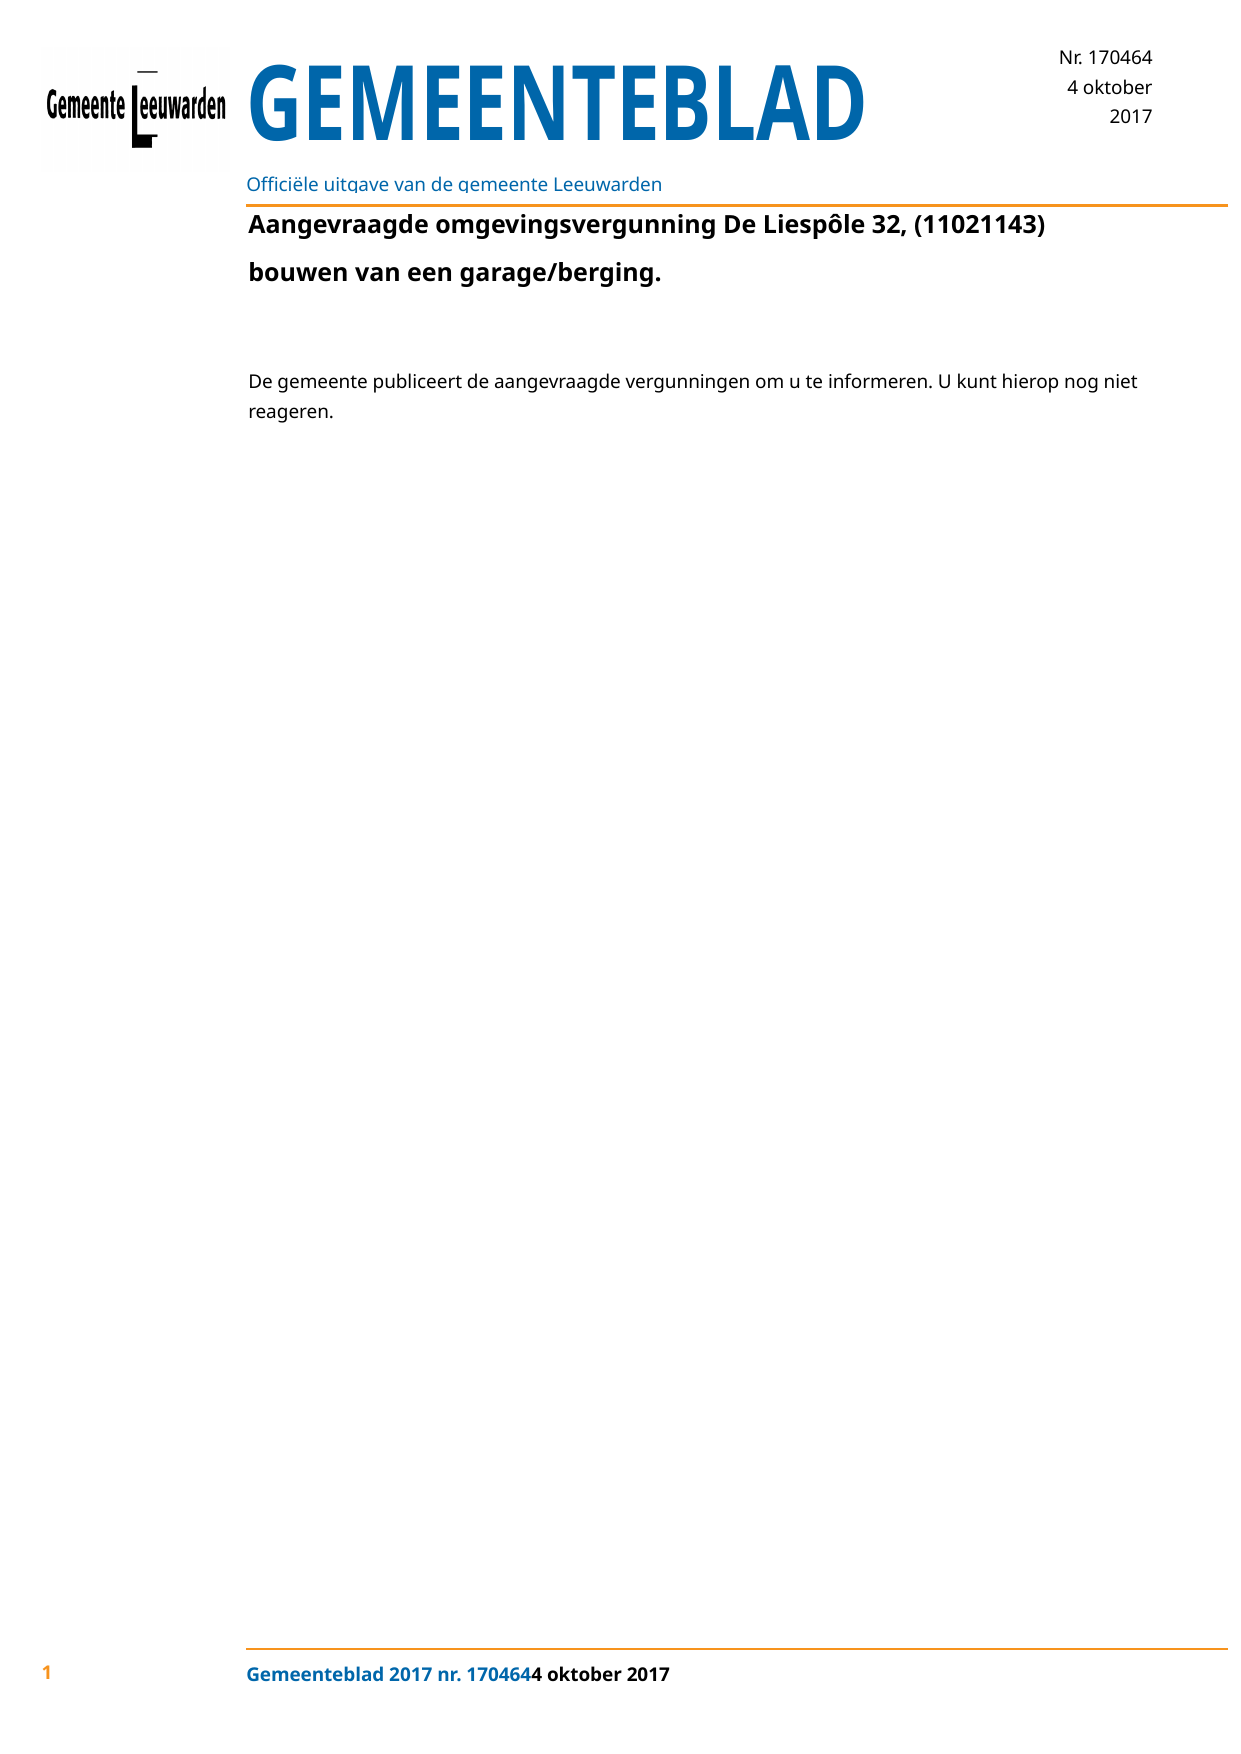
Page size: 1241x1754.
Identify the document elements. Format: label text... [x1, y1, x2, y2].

text De gemeente publiceert de aangevraagde vergunningen om u te informeren. U kunt hierop nog niet reageren. [248, 368, 1152, 424]
text Aangevraagde omgevingsvergunning De Liespôle 32, (11021143) bouwen van een garage/berging. [248, 207, 1152, 288]
picture [41, 47, 231, 172]
